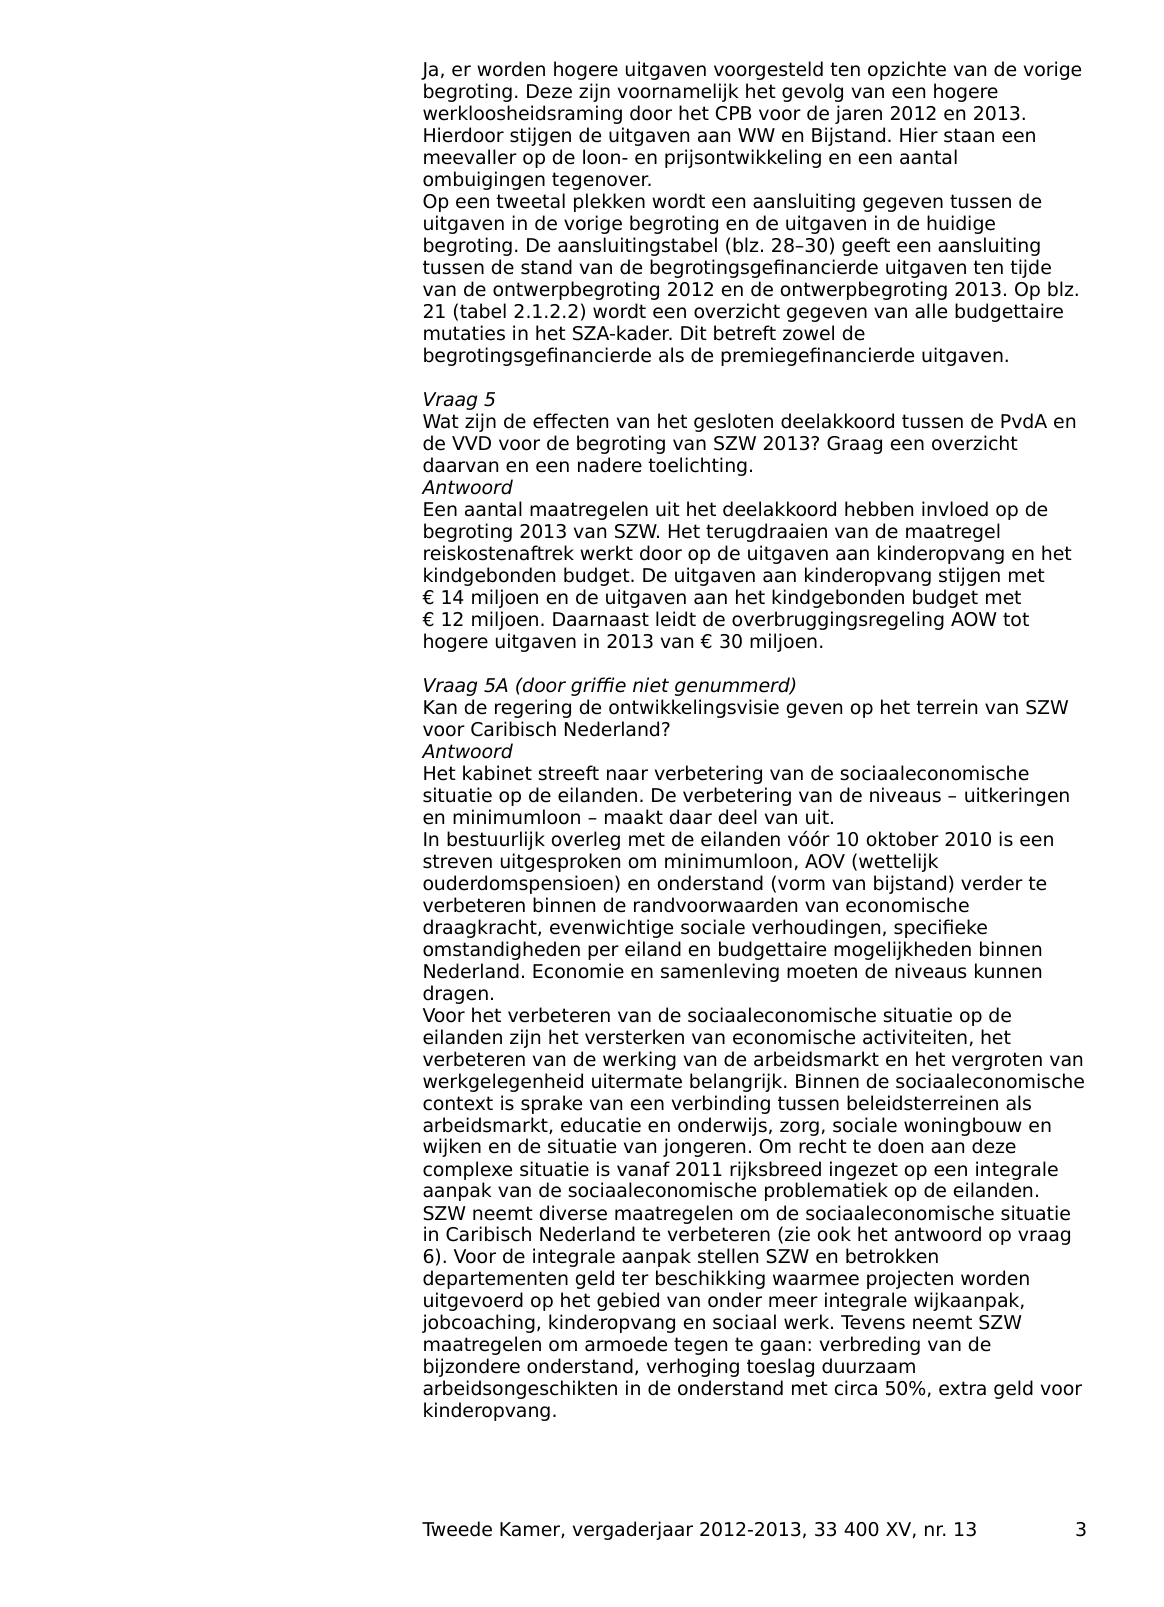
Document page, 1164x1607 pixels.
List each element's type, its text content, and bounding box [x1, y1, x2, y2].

text Voor het verbeteren van de sociaaleconomische situatie op de eilanden zijn het versterken van economische activiteiten, het verbeteren van de werking van de arbeidsmarkt en het vergroten van werkgelegenheid uitermate belangrijk. Binnen de sociaaleconomische context is sprake van een verbinding tussen beleidsterreinen als arbeidsmarkt, educatie en onderwijs, zorg, sociale woningbouw en wijken en de situatie van jongeren. Om recht te doen aan deze complexe situatie is vanaf 2011 rijksbreed ingezet op een integrale aanpak van de sociaaleconomische problematiek op de eilanden. [422, 1004, 1087, 1202]
text Vraag 5A (door griffie niet genummerd) [422, 675, 1087, 697]
text In bestuurlijk overleg met de eilanden vóór 10 oktober 2010 is een streven uitgesproken om minimumloon, AOV (wettelijk ouderdomspensioen) en onderstand (vorm van bijstand) verder te verbeteren binnen de randvoorwaarden van economische draagkracht, evenwichtige sociale verhoudingen, specifieke omstandigheden per eiland en budgettaire mogelijkheden binnen Nederland. Economie en samenleving moeten de niveaus kunnen dragen. [422, 829, 1087, 1004]
text Ja, er worden hogere uitgaven voorgesteld ten opzichte van de vorige begroting. Deze zijn voornamelijk het gevolg van een hogere werkloosheidsraming door het CPB voor de jaren 2012 en 2013. Hierdoor stijgen de uitgaven aan WW en Bijstand. Hier staan een meevaller op de loon- en prijsontwikkeling en een aantal ombuigingen tegenover. [422, 59, 1087, 191]
text Een aantal maatregelen uit het deelakkoord hebben invloed op de begroting 2013 van SZW. Het terugdraaien van de maatregel reiskostenaftrek werkt door op de uitgaven aan kinderopvang en het kindgebonden budget. De uitgaven aan kinderopvang stijgen met € 14 miljoen en de uitgaven aan het kindgebonden budget met € 12 miljoen. Daarnaast leidt de overbruggingsregeling AOW tot hogere uitgaven in 2013 van € 30 miljoen. [422, 499, 1087, 653]
text Kan de regering de ontwikkelingsvisie geven op het terrein van SZW voor Caribisch Nederland? [422, 697, 1087, 741]
text Op een tweetal plekken wordt een aansluiting gegeven tussen de uitgaven in de vorige begroting en de uitgaven in de huidige begroting. De aansluitingstabel (blz. 28–30) geeft een aansluiting tussen de stand van de begrotingsgefinancierde uitgaven ten tijde van de ontwerpbegroting 2012 en de ontwerpbegroting 2013. Op blz. 21 (tabel 2.1.2.2) wordt een overzicht gegeven van alle budgettaire mutaties in het SZA-kader. Dit betreft zowel de begrotingsgefinancierde als de premiegefinancierde uitgaven. [422, 191, 1087, 367]
text Het kabinet streeft naar verbetering van de sociaaleconomische situatie op de eilanden. De verbetering van de niveaus – uitkeringen en minimumloon – maakt daar deel van uit. [422, 763, 1087, 829]
text Antwoord [422, 477, 1087, 499]
text Antwoord [422, 741, 1087, 763]
text Wat zijn de effecten van het gesloten deelakkoord tussen de PvdA en de VVD voor de begroting van SZW 2013? Graag een overzicht daarvan en een nadere toelichting. [422, 411, 1087, 477]
text SZW neemt diverse maatregelen om de sociaaleconomische situatie in Caribisch Nederland te verbeteren (zie ook het antwoord op vraag 6). Voor de integrale aanpak stellen SZW en betrokken departementen geld ter beschikking waarmee projecten worden uitgevoerd op het gebied van onder meer integrale wijkaanpak, jobcoaching, kinderopvang en sociaal werk. Tevens neemt SZW maatregelen om armoede tegen te gaan: verbreding van de bijzondere onderstand, verhoging toeslag duurzaam arbeidsongeschikten in de onderstand met circa 50%, extra geld voor kinderopvang. [422, 1202, 1087, 1422]
text Vraag 5 [422, 389, 1087, 411]
